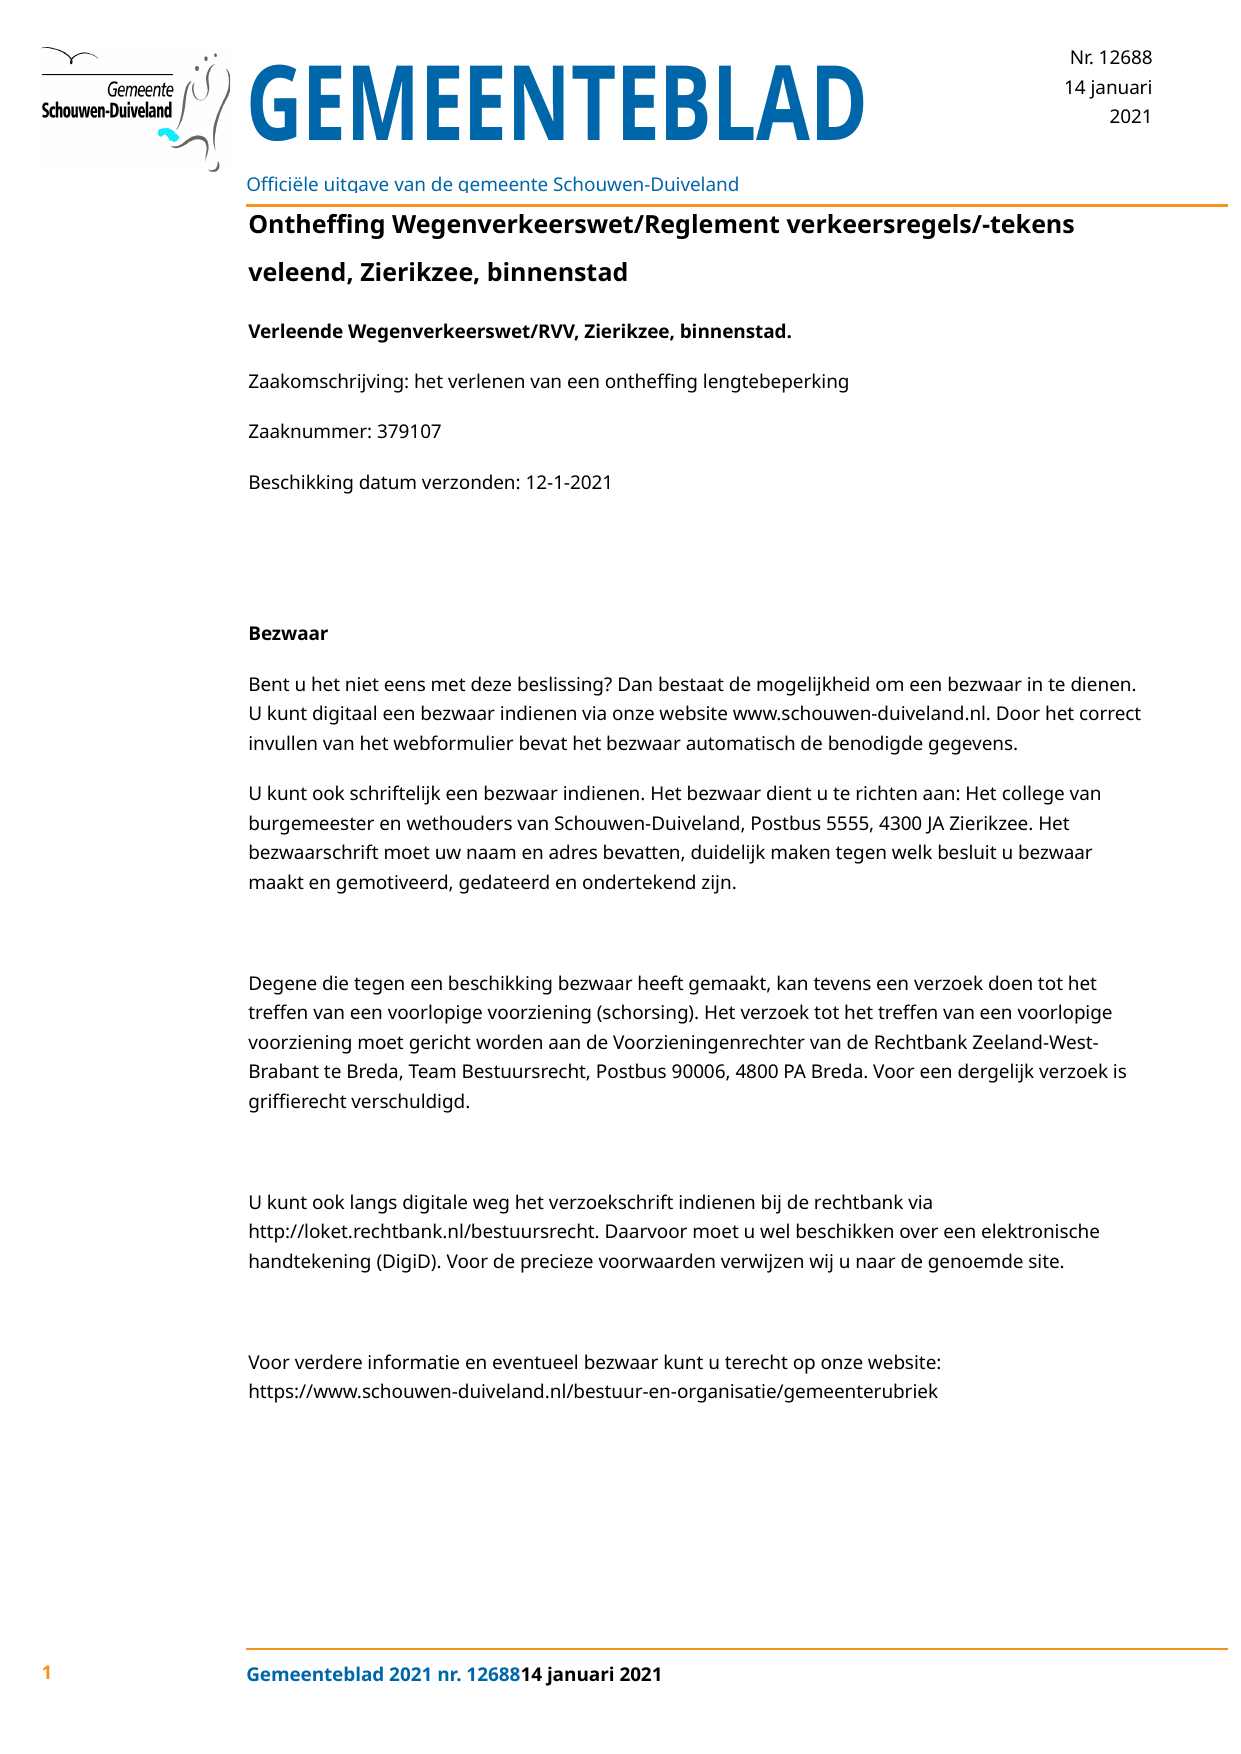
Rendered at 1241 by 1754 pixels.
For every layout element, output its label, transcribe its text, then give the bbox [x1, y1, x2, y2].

text Voor verdere informatie en eventueel bezwaar kunt u terecht op onze website: https://www.schouwen-duiveland.nl/bestuur-en-organisatie/gemeenterubriek [248, 1349, 1152, 1404]
text Bent u het niet eens met deze beslissing? Dan bestaat de mogelijkheid om een bezwaar in te dienen. U kunt digitaal een bezwaar indienen via onze website www.schouwen-duiveland.nl. Door het correct invullen van het webformulier bevat het bezwaar automatisch de benodigde gegevens. [248, 671, 1152, 756]
picture [41, 47, 231, 172]
text Verleende Wegenverkeerswet/RVV, Zierikzee, binnenstad. [248, 318, 1152, 344]
text U kunt ook langs digitale weg het verzoekschrift indienen bij de rechtbank via http://loket.rechtbank.nl/bestuursrecht. Daarvoor moet u wel beschikken over een elektronische handtekening (DigiD). Voor de precieze voorwaarden verwijzen wij u naar de genoemde site. [248, 1189, 1152, 1274]
text Bezwaar [248, 620, 1152, 646]
text Degene die tegen een beschikking bezwaar heeft gemaakt, kan tevens een verzoek doen tot het treffen van een voorlopige voorziening (schorsing). Het verzoek tot het treffen van een voorlopige voorziening moet gericht worden aan de Voorzieningenrechter van de Rechtbank Zeeland-West-Brabant te Breda, Team Bestuursrecht, Postbus 90006, 4800 PA Breda. Voor een dergelijk verzoek is griffierecht verschuldigd. [248, 970, 1152, 1114]
text Zaakomschrijving: het verlenen van een ontheffing lengtebeperking [248, 368, 1152, 394]
text Ontheffing Wegenverkeerswet/Reglement verkeersregels/-tekens veleend, Zierikzee, binnenstad [248, 207, 1152, 288]
text Beschikking datum verzonden: 12-1-2021 [248, 469, 1152, 495]
text Zaaknummer: 379107 [248, 419, 1152, 444]
text U kunt ook schriftelijk een bezwaar indienen. Het bezwaar dient u te richten aan: Het college van burgemeester en wethouders van Schouwen-Duiveland, Postbus 5555, 4300 JA Zierikzee. Het bezwaarschrift moet uw naam en adres bevatten, duidelijk maken tegen welk besluit u bezwaar maakt en gemotiveerd, gedateerd en ondertekend zijn. [248, 780, 1152, 895]
